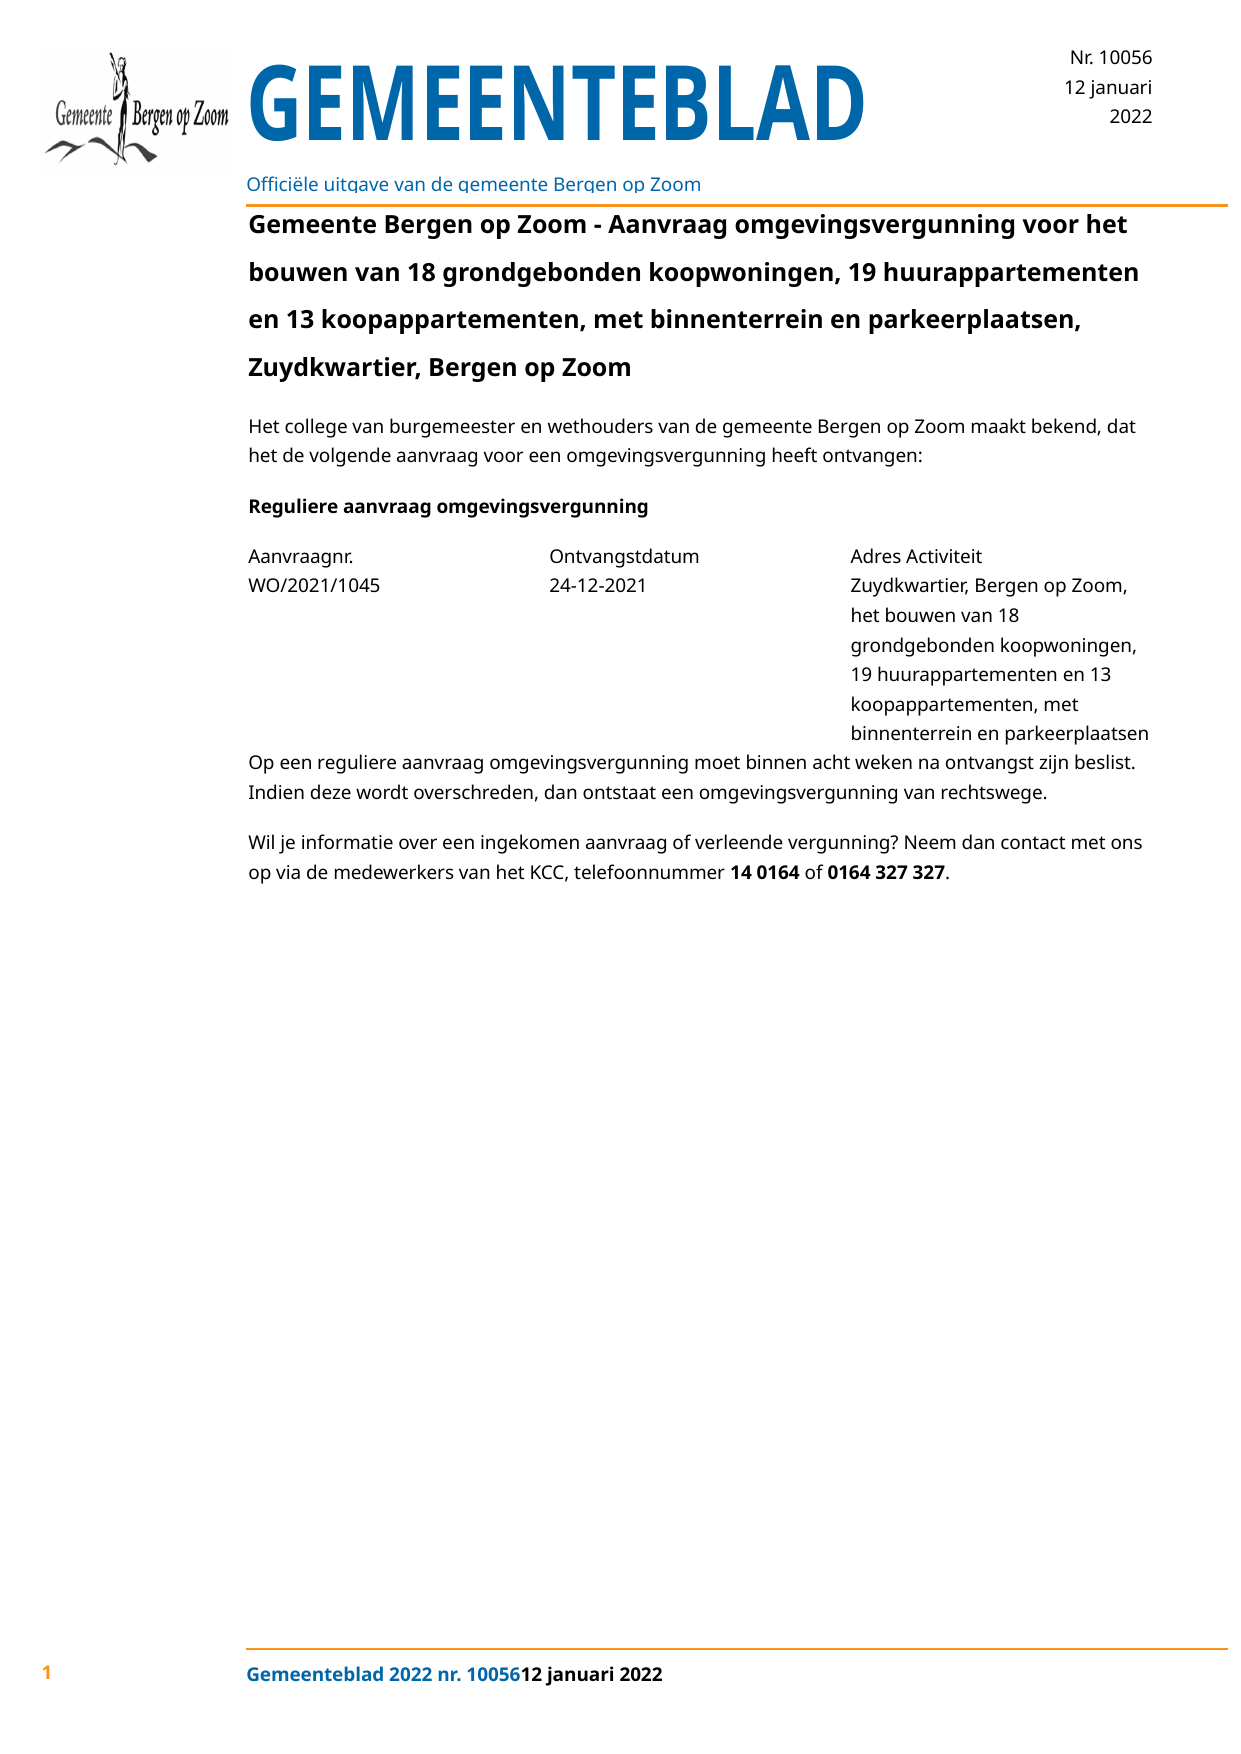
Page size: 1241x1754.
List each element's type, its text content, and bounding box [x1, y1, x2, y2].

table_header Adres Activiteit [850, 544, 1152, 569]
text Gemeente Bergen op Zoom - Aanvraag omgevingsvergunning voor het bouwen van 18 grondgebonden koopwoningen, 19 huurappartementen en 13 koopappartementen, met binnenterrein en parkeerplaatsen, Zuydkwartier, Bergen op Zoom [248, 207, 1152, 384]
text Het college van burgemeester en wethouders van de gemeente Bergen op Zoom maakt bekend, dat het de volgende aanvraag voor een omgevingsvergunning heeft ontvangen: [248, 413, 1152, 468]
table_header Zuydkwartier, Bergen op Zoom, het bouwen van 18 grondgebonden koopwoningen, 19 huurappartementen en 13 koopappartementen, met binnenterrein en parkeerplaatsen [850, 573, 1152, 746]
text Reguliere aanvraag omgevingsvergunning [248, 493, 1152, 519]
text Op een reguliere aanvraag omgevingsvergunning moet binnen acht weken na ontvangst zijn beslist. Indien deze wordt overschreden, dan ontstaat een omgevingsvergunning van rechtswege. [248, 749, 1152, 805]
table_header Ontvangstdatum [549, 544, 850, 569]
text Wil je informatie over een ingekomen aanvraag of verleende vergunning? Neem dan contact met ons op via de medewerkers van het KCC, telefoonnummer 14 0164 of 0164 327 327. [248, 829, 1152, 885]
table_header 24-12-2021 [549, 573, 850, 746]
table_header Aanvraagnr. [248, 544, 549, 569]
picture [41, 47, 231, 172]
table_header WO/2021/1045 [248, 573, 549, 746]
